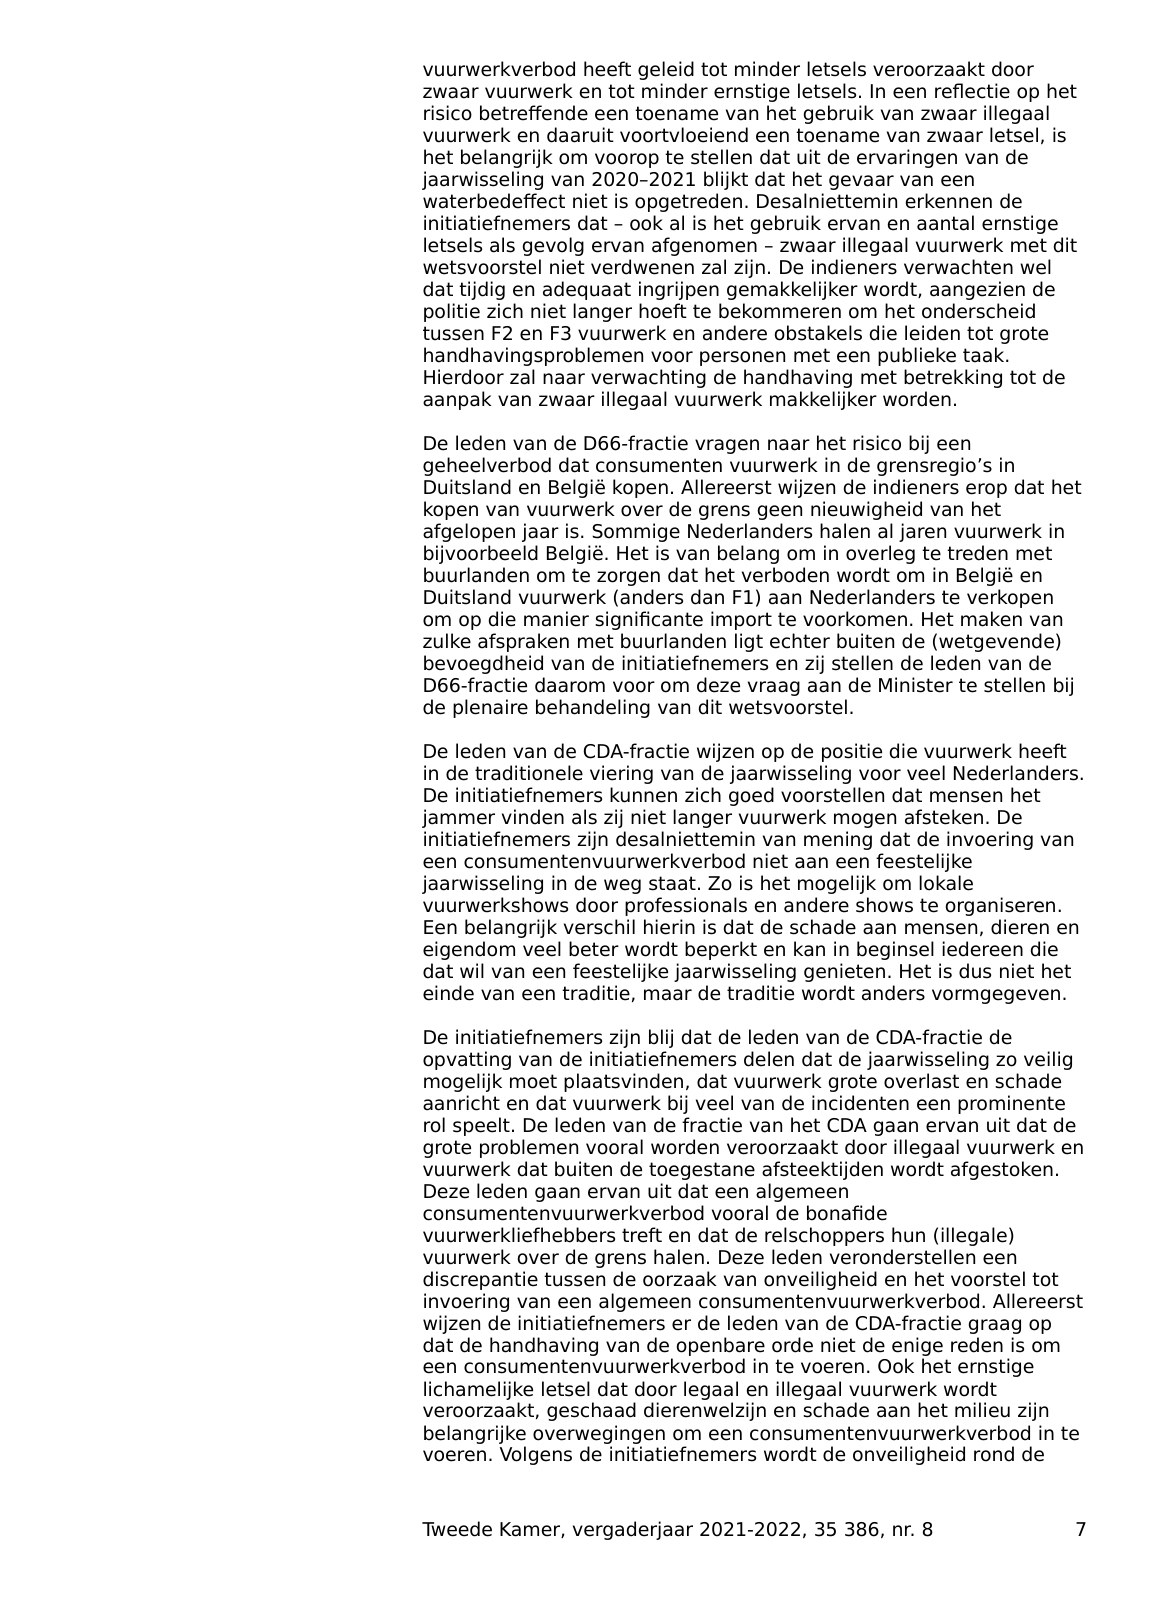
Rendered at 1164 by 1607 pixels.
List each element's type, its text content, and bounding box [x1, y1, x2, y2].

text De initiatiefnemers zijn blij dat de leden van de CDA-fractie de opvatting van de initiatiefnemers delen dat de jaarwisseling zo veilig mogelijk moet plaatsvinden, dat vuurwerk grote overlast en schade aanricht en dat vuurwerk bij veel van de incidenten een prominente rol speelt. De leden van de fractie van het CDA gaan ervan uit dat de grote problemen vooral worden veroorzaakt door illegaal vuurwerk en vuurwerk dat buiten de toegestane afsteektijden wordt afgestoken. Deze leden gaan ervan uit dat een algemeen consumentenvuurwerkverbod vooral de bonafide vuurwerkliefhebbers treft en dat de relschoppers hun (illegale) vuurwerk over de grens halen. Deze leden veronderstellen een discrepantie tussen de oorzaak van onveiligheid en het voorstel tot invoering van een algemeen consumentenvuurwerkverbod. Allereerst wijzen de initiatiefnemers er de leden van de CDA-fractie graag op dat de handhaving van de openbare orde niet de enige reden is om een consumentenvuurwerkverbod in te voeren. Ook het ernstige lichamelijke letsel dat door legaal en illegaal vuurwerk wordt veroorzaakt, geschaad dierenwelzijn en schade aan het milieu zijn belangrijke overwegingen om een consumentenvuurwerkverbod in te voeren. Volgens de initiatiefnemers wordt de onveiligheid rond de [422, 1027, 1087, 1466]
text De leden van de D66-fractie vragen naar het risico bij een geheelverbod dat consumenten vuurwerk in de grensregio’s in Duitsland en België kopen. Allereerst wijzen de indieners erop dat het kopen van vuurwerk over de grens geen nieuwigheid van het afgelopen jaar is. Sommige Nederlanders halen al jaren vuurwerk in bijvoorbeeld België. Het is van belang om in overleg te treden met buurlanden om te zorgen dat het verboden wordt om in België en Duitsland vuurwerk (anders dan F1) aan Nederlanders te verkopen om op die manier significante import te voorkomen. Het maken van zulke afspraken met buurlanden ligt echter buiten de (wetgevende) bevoegdheid van de initiatiefnemers en zij stellen de leden van de D66-fractie daarom voor om deze vraag aan de Minister te stellen bij de plenaire behandeling van dit wetsvoorstel. [422, 433, 1087, 719]
text vuurwerkverbod heeft geleid tot minder letsels veroorzaakt door zwaar vuurwerk en tot minder ernstige letsels. In een reflectie op het risico betreffende een toename van het gebruik van zwaar illegaal vuurwerk en daaruit voortvloeiend een toename van zwaar letsel, is het belangrijk om voorop te stellen dat uit de ervaringen van de jaarwisseling van 2020–2021 blijkt dat het gevaar van een waterbedeffect niet is opgetreden. Desalniettemin erkennen de initiatiefnemers dat – ook al is het gebruik ervan en aantal ernstige letsels als gevolg ervan afgenomen – zwaar illegaal vuurwerk met dit wetsvoorstel niet verdwenen zal zijn. De indieners verwachten wel dat tijdig en adequaat ingrijpen gemakkelijker wordt, aangezien de politie zich niet langer hoeft te bekommeren om het onderscheid tussen F2 en F3 vuurwerk en andere obstakels die leiden tot grote handhavingsproblemen voor personen met een publieke taak. Hierdoor zal naar verwachting de handhaving met betrekking tot de aanpak van zwaar illegaal vuurwerk makkelijker worden. [422, 59, 1087, 411]
text De leden van de CDA-fractie wijzen op de positie die vuurwerk heeft in de traditionele viering van de jaarwisseling voor veel Nederlanders. De initiatiefnemers kunnen zich goed voorstellen dat mensen het jammer vinden als zij niet langer vuurwerk mogen afsteken. De initiatiefnemers zijn desalniettemin van mening dat de invoering van een consumentenvuurwerkverbod niet aan een feestelijke jaarwisseling in de weg staat. Zo is het mogelijk om lokale vuurwerkshows door professionals en andere shows te organiseren. Een belangrijk verschil hierin is dat de schade aan mensen, dieren en eigendom veel beter wordt beperkt en kan in beginsel iedereen die dat wil van een feestelijke jaarwisseling genieten. Het is dus niet het einde van een traditie, maar de traditie wordt anders vormgegeven. [422, 741, 1087, 1004]
